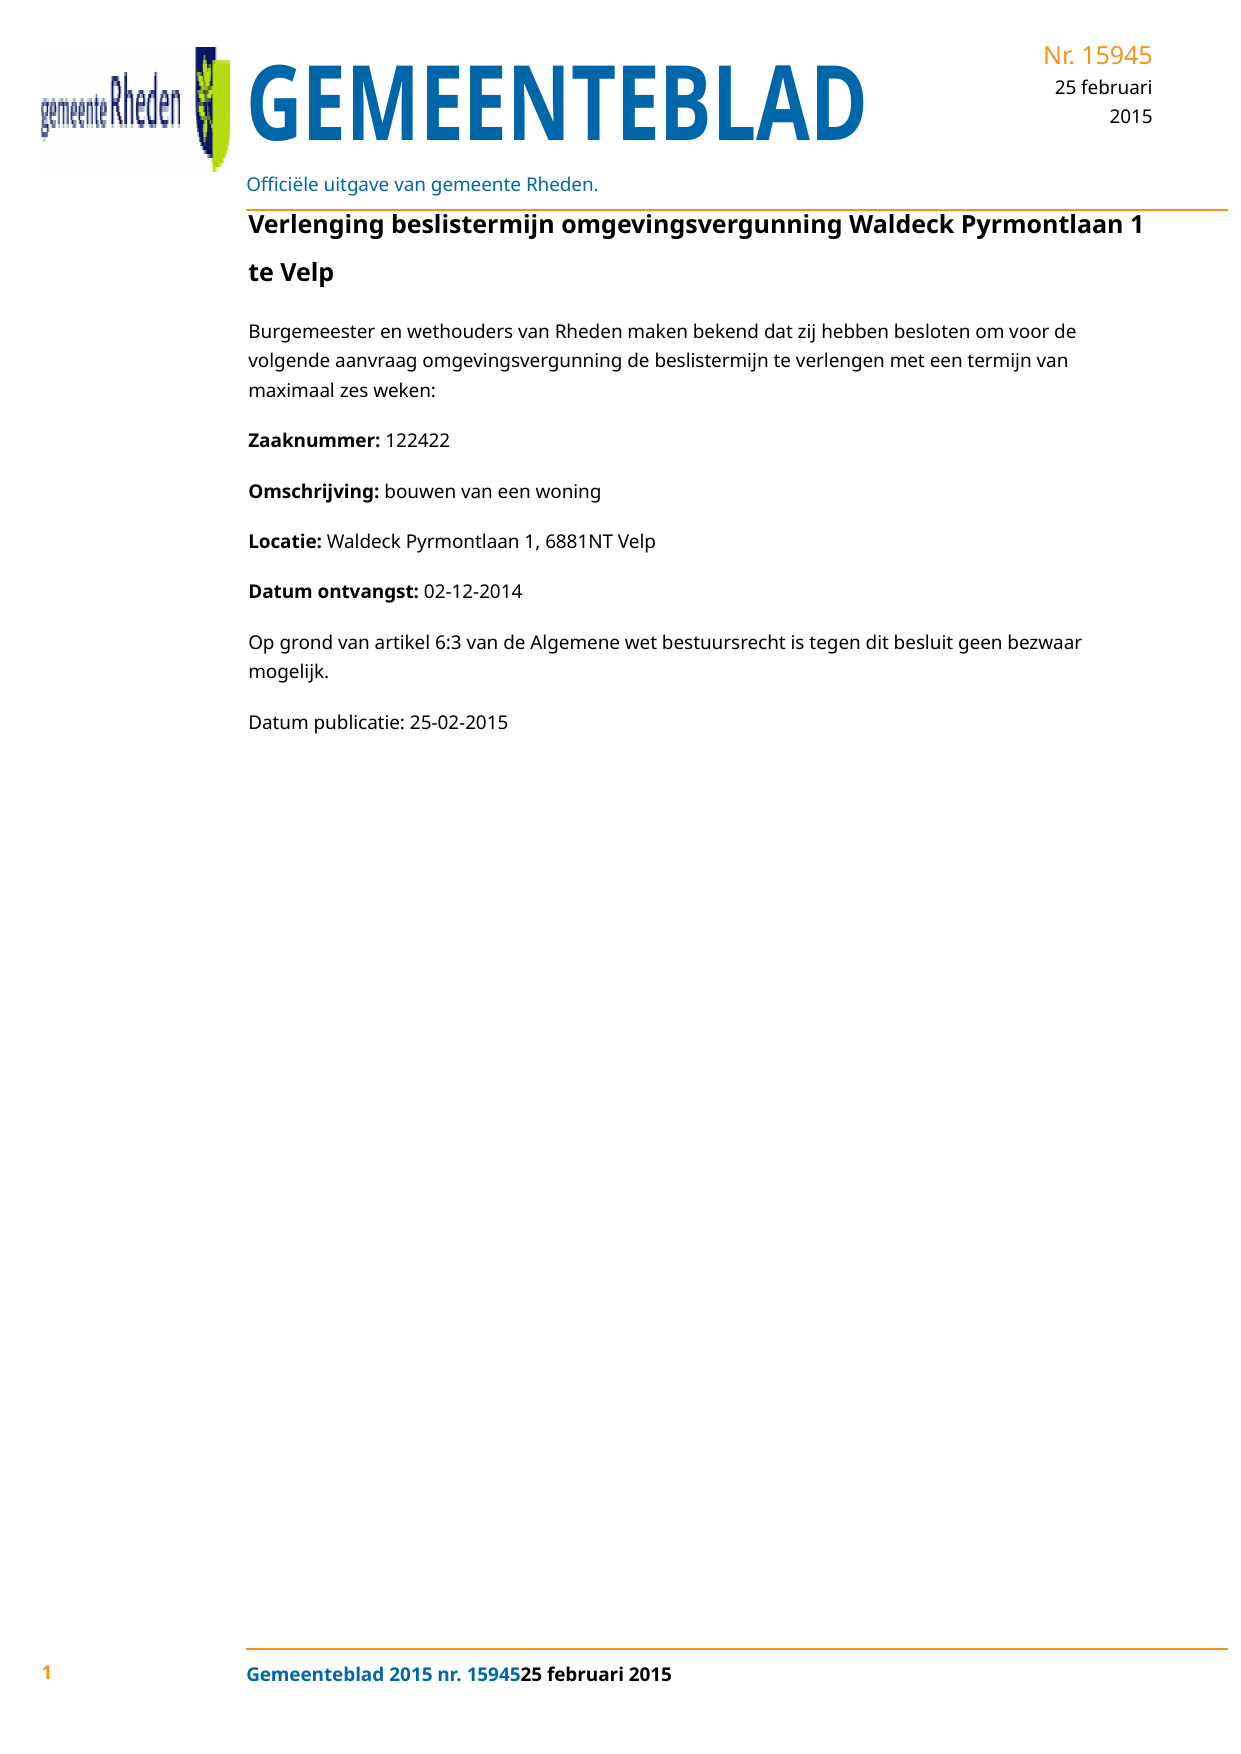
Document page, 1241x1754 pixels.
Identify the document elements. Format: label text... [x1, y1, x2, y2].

text Omschrijving: bouwen van een woning [248, 478, 1152, 504]
text Locatie: Waldeck Pyrmontlaan 1, 6881NT Velp [248, 528, 1152, 554]
text Zaaknummer: 122422 [248, 427, 1152, 453]
text Burgemeester en wethouders van Rheden maken bekend dat zij hebben besloten om voor de volgende aanvraag omgevingsvergunning de beslistermijn te verlengen met een termijn van maximaal zes weken: [248, 318, 1152, 403]
text Datum ontvangst: 02-12-2014 [248, 579, 1152, 604]
text Verlenging beslistermijn omgevingsvergunning Waldeck Pyrmontlaan 1 te Velp [248, 211, 1152, 288]
picture [41, 47, 231, 172]
text Datum publicatie: 25-02-2015 [248, 709, 1152, 735]
text Op grond van artikel 6:3 van de Algemene wet bestuursrecht is tegen dit besluit geen bezwaar mogelijk. [248, 629, 1152, 684]
